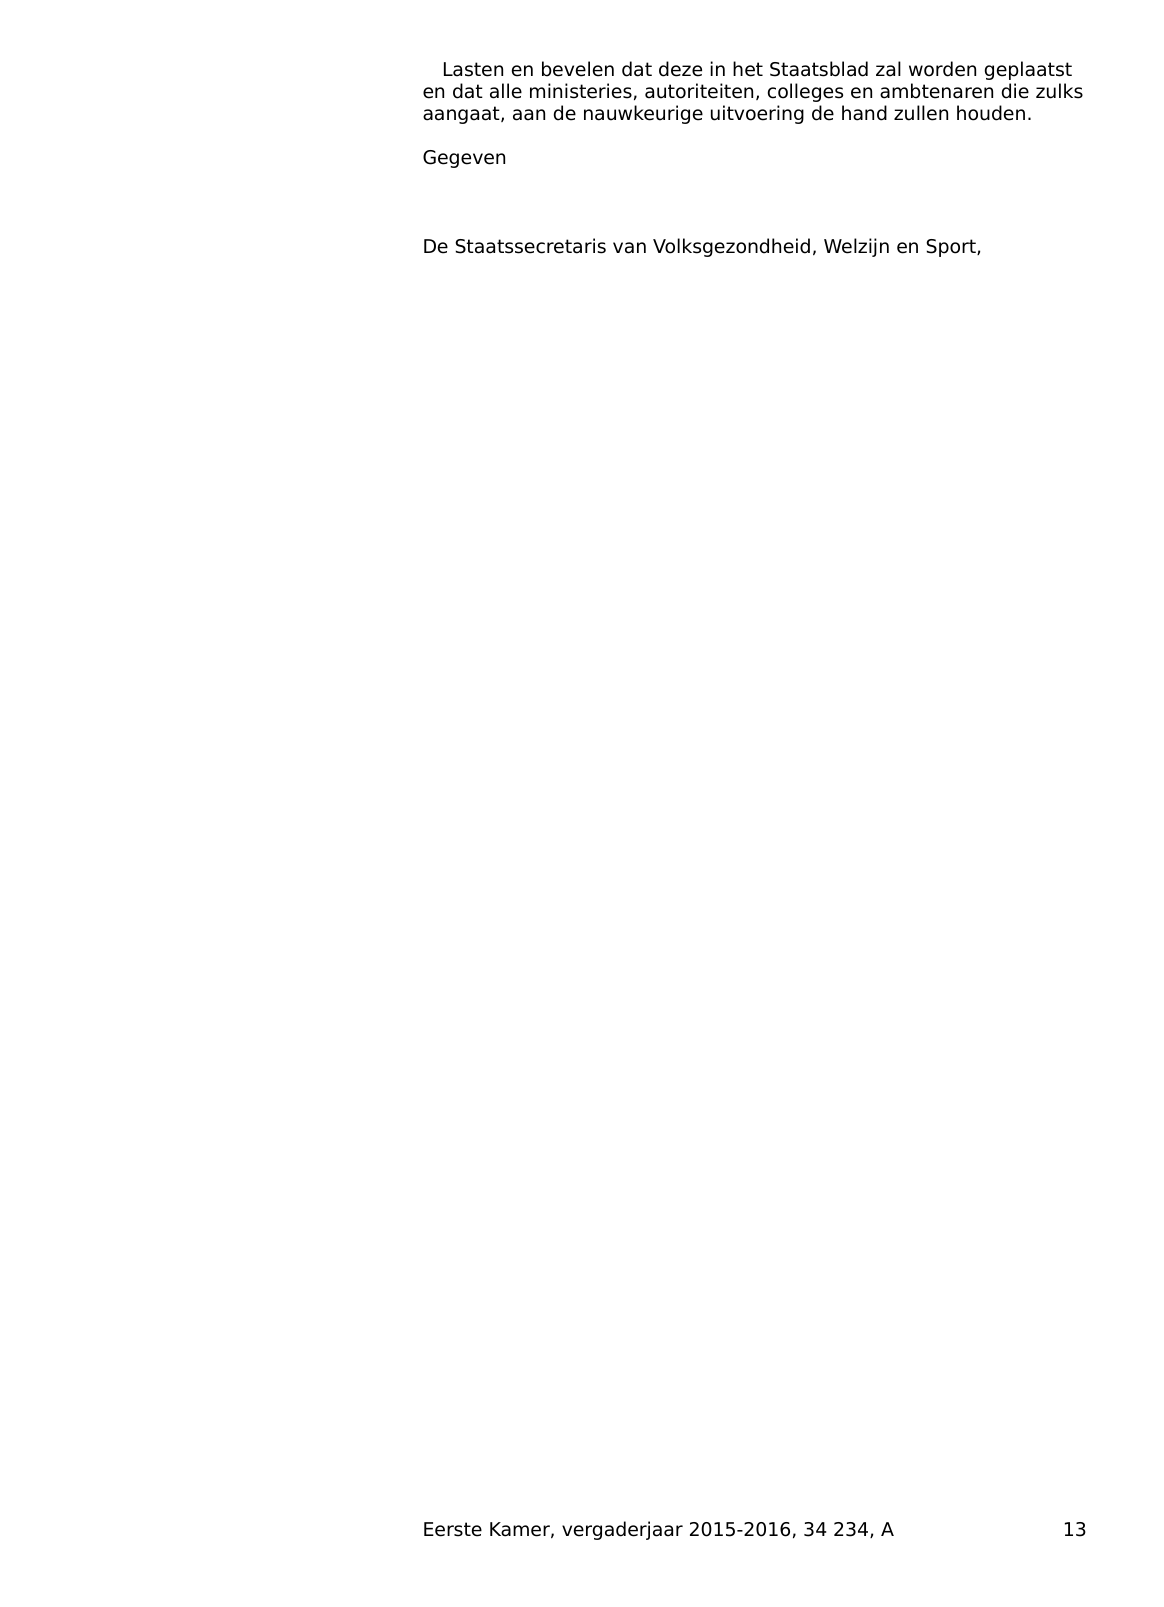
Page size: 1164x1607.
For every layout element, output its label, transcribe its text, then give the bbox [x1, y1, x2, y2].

text Lasten en bevelen dat deze in het Staatsblad zal worden geplaatst en dat alle ministeries, autoriteiten, colleges en ambtenaren die zulks aangaat, aan de nauwkeurige uitvoering de hand zullen houden. [422, 59, 1087, 125]
text Gegeven [422, 147, 1087, 169]
text De Staatssecretaris van Volksgezondheid, Welzijn en Sport, [422, 236, 1087, 258]
